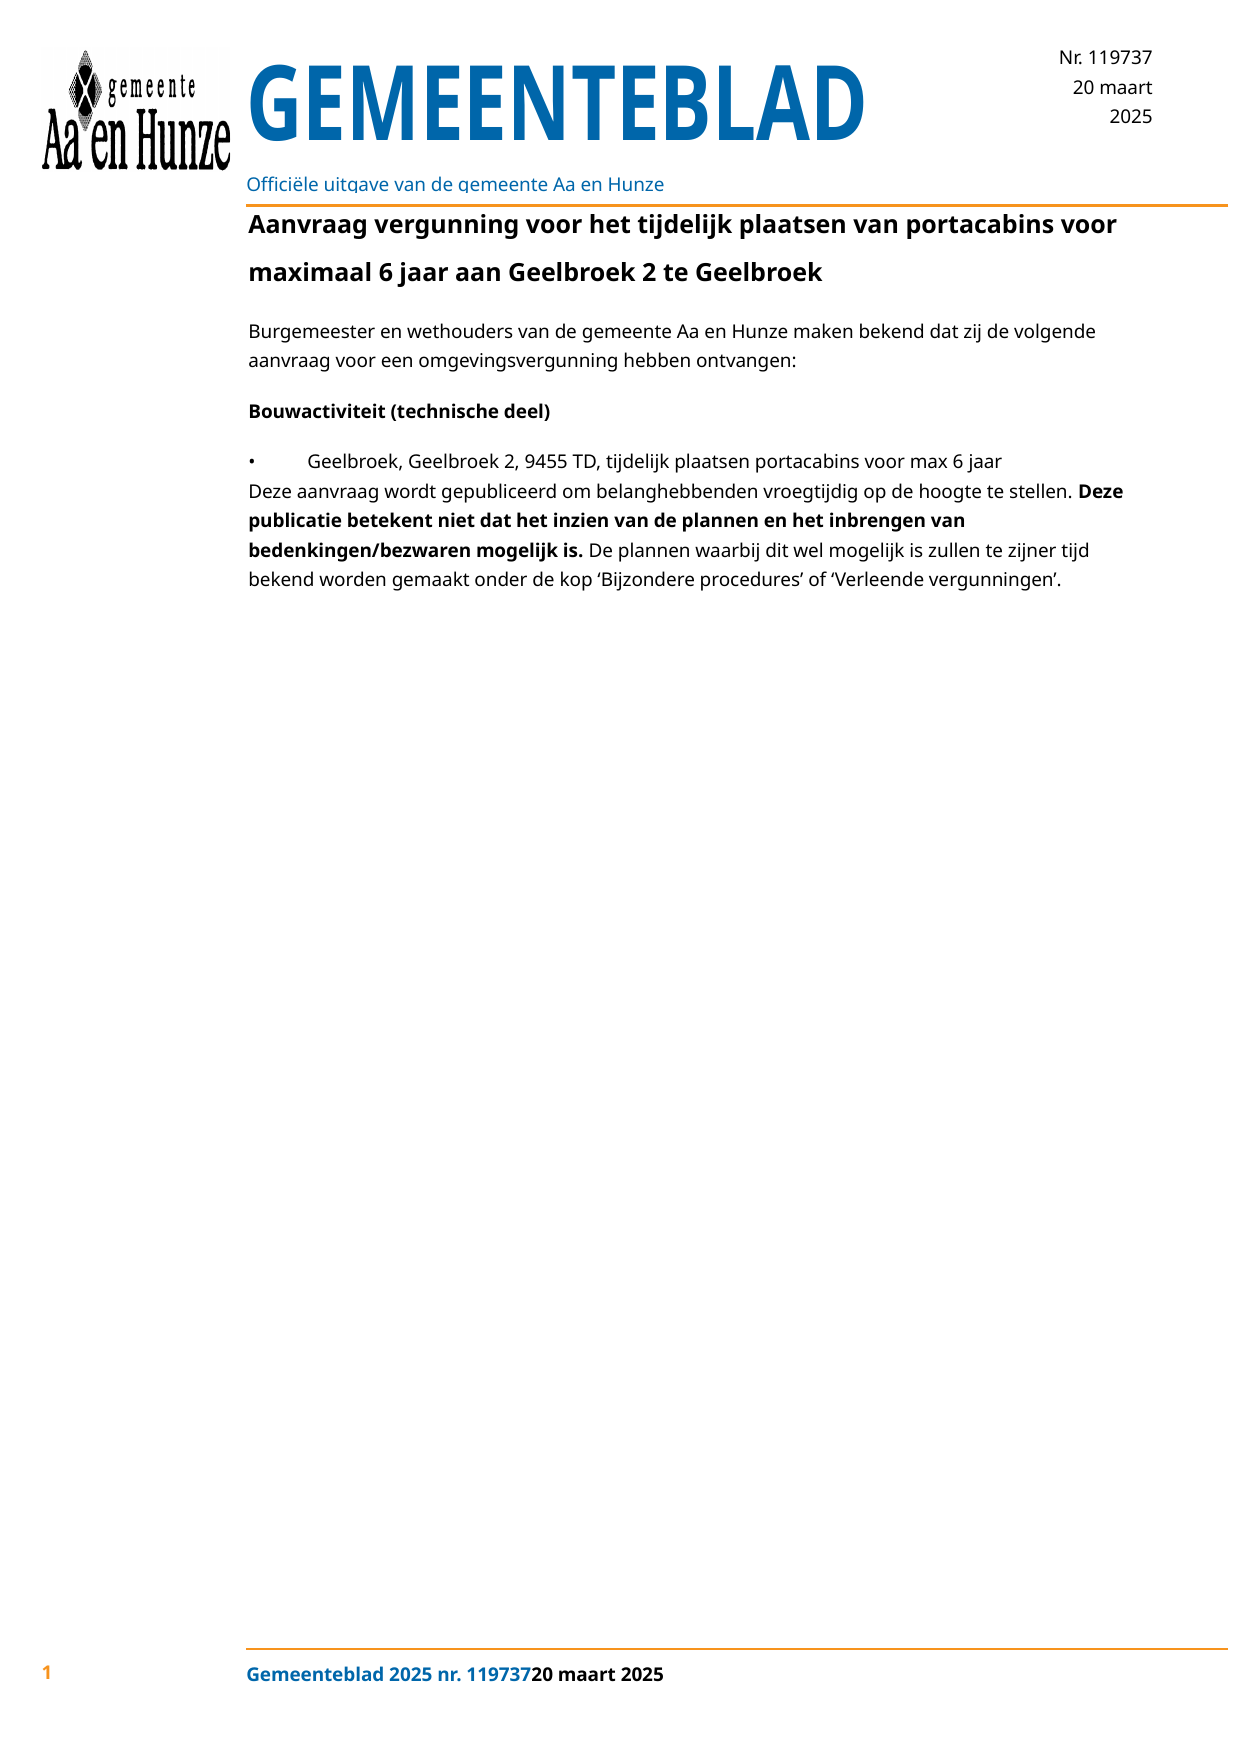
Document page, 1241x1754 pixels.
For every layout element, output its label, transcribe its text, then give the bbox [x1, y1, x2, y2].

text Burgemeester en wethouders van de gemeente Aa en Hunze maken bekend dat zij de volgende aanvraag voor een omgevingsvergunning hebben ontvangen: [248, 318, 1152, 373]
text Bouwactiviteit (technische deel) [248, 398, 1152, 424]
list Geelbroek, Geelbroek 2, 9455 TD, tijdelijk plaatsen portacabins voor max 6 jaar [248, 448, 1152, 474]
text Deze aanvraag wordt gepubliceerd om belanghebbenden vroegtijdig op de hoogte te stellen. Deze publicatie betekent niet dat het inzien van de plannen en het inbrengen van bedenkingen/bezwaren mogelijk is. De plannen waarbij dit wel mogelijk is zullen te zijner tijd bekend worden gemaakt onder de kop ‘Bijzondere procedures’ of ‘Verleende vergunningen’. [248, 478, 1152, 592]
text Aanvraag vergunning voor het tijdelijk plaatsen van portacabins voor maximaal 6 jaar aan Geelbroek 2 te Geelbroek [248, 207, 1152, 288]
picture [41, 47, 231, 172]
